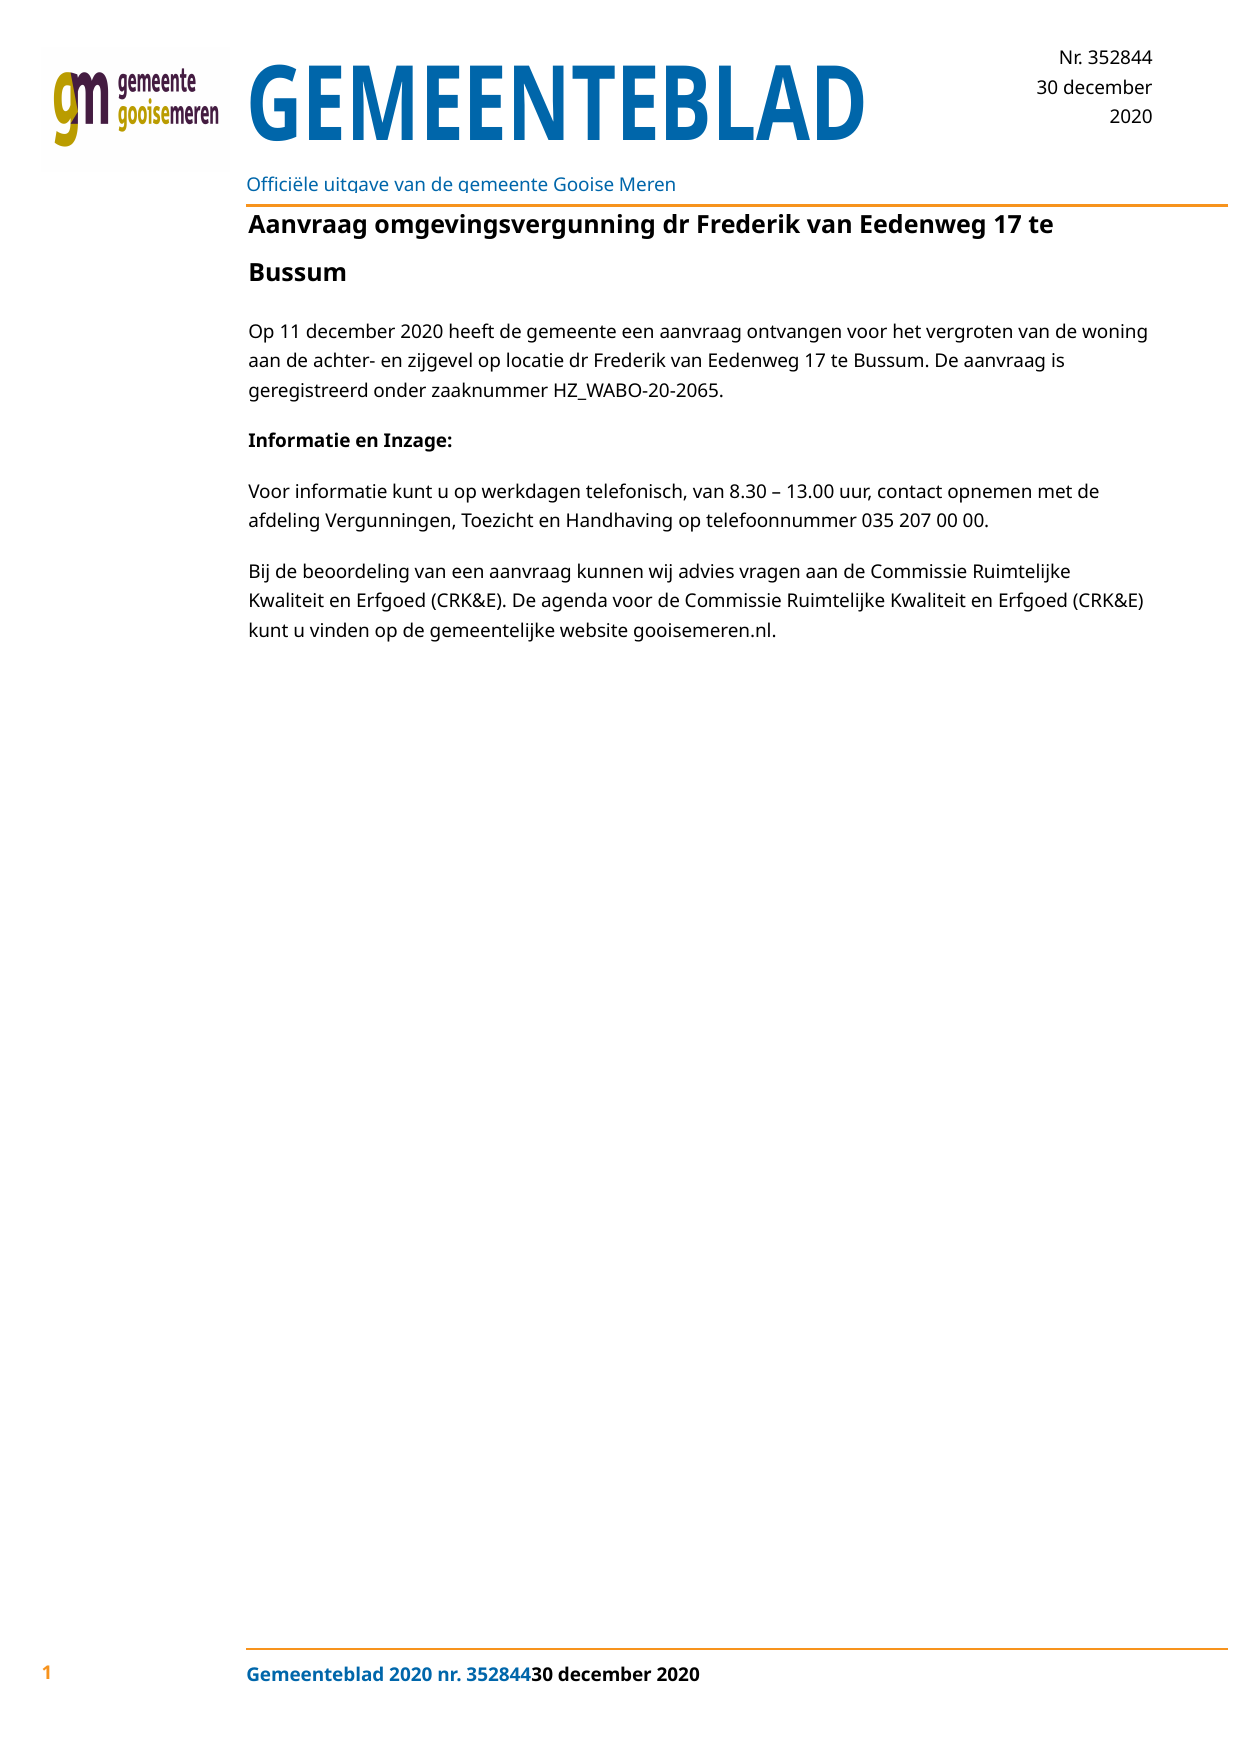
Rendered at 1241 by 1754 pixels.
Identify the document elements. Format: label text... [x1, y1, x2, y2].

text Informatie en Inzage: [248, 427, 1152, 453]
picture [41, 47, 231, 172]
text Op 11 december 2020 heeft de gemeente een aanvraag ontvangen voor het vergroten van de woning aan de achter- en zijgevel op locatie dr Frederik van Eedenweg 17 te Bussum. De aanvraag is geregistreerd onder zaaknummer HZ_WABO-20-2065. [248, 318, 1152, 403]
text Bij de beoordeling van een aanvraag kunnen wij advies vragen aan de Commissie Ruimtelijke Kwaliteit en Erfgoed (CRK&E). De agenda voor de Commissie Ruimtelijke Kwaliteit en Erfgoed (CRK&E) kunt u vinden op de gemeentelijke website gooisemeren.nl. [248, 558, 1152, 643]
text Aanvraag omgevingsvergunning dr Frederik van Eedenweg 17 te Bussum [248, 207, 1152, 288]
text Voor informatie kunt u op werkdagen telefonisch, van 8.30 – 13.00 uur, contact opnemen met de afdeling Vergunningen, Toezicht en Handhaving op telefoonnummer 035 207 00 00. [248, 478, 1152, 533]
